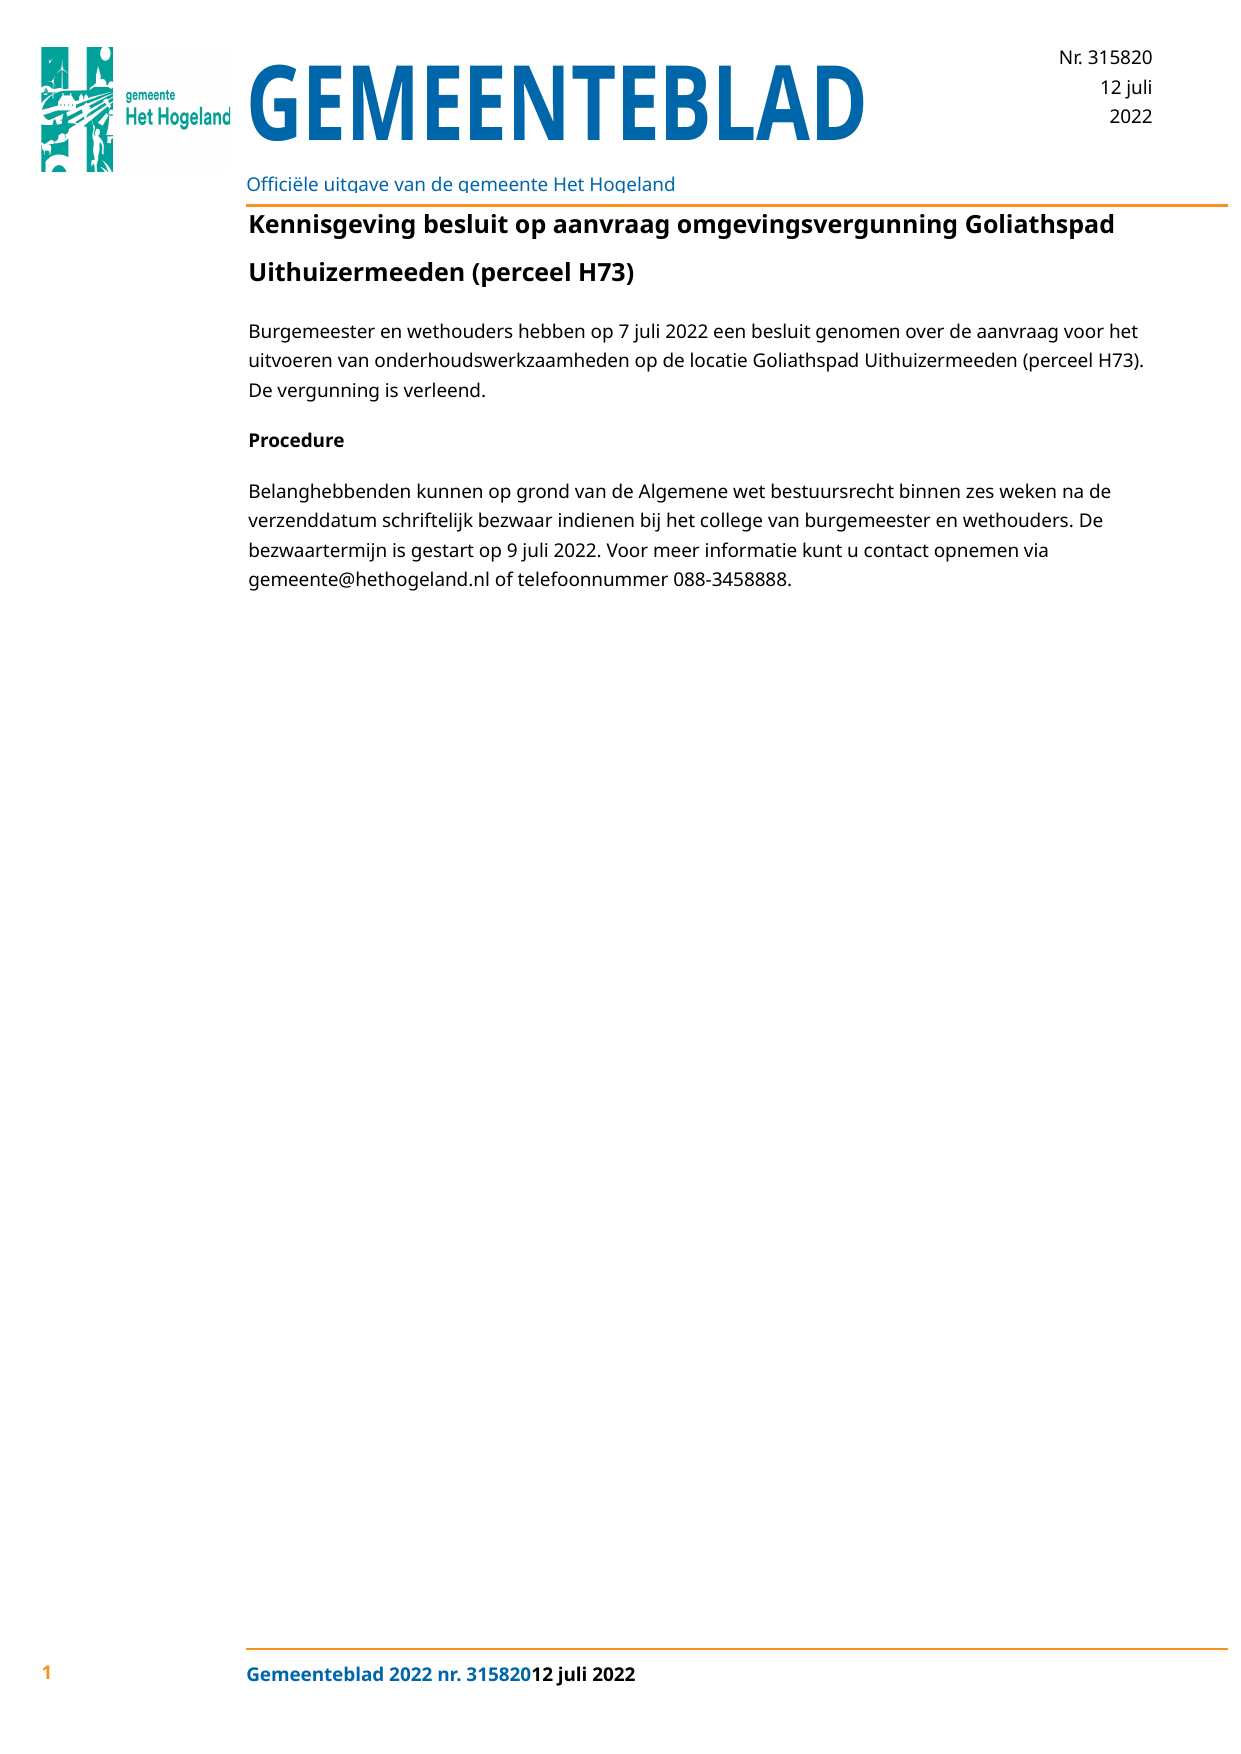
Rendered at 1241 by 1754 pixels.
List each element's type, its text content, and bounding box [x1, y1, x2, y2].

picture [41, 47, 231, 172]
text Belanghebbenden kunnen op grond van de Algemene wet bestuursrecht binnen zes weken na de verzenddatum schriftelijk bezwaar indienen bij het college van burgemeester en wethouders. De bezwaartermijn is gestart op 9 juli 2022. Voor meer informatie kunt u contact opnemen via gemeente@hethogeland.nl of telefoonnummer 088-3458888. [248, 478, 1152, 592]
text Kennisgeving besluit op aanvraag omgevingsvergunning Goliathspad Uithuizermeeden (perceel H73) [248, 207, 1152, 288]
text Burgemeester en wethouders hebben op 7 juli 2022 een besluit genomen over de aanvraag voor het uitvoeren van onderhoudswerkzaamheden op de locatie Goliathspad Uithuizermeeden (perceel H73). De vergunning is verleend. [248, 318, 1152, 403]
text Procedure [248, 427, 1152, 453]
